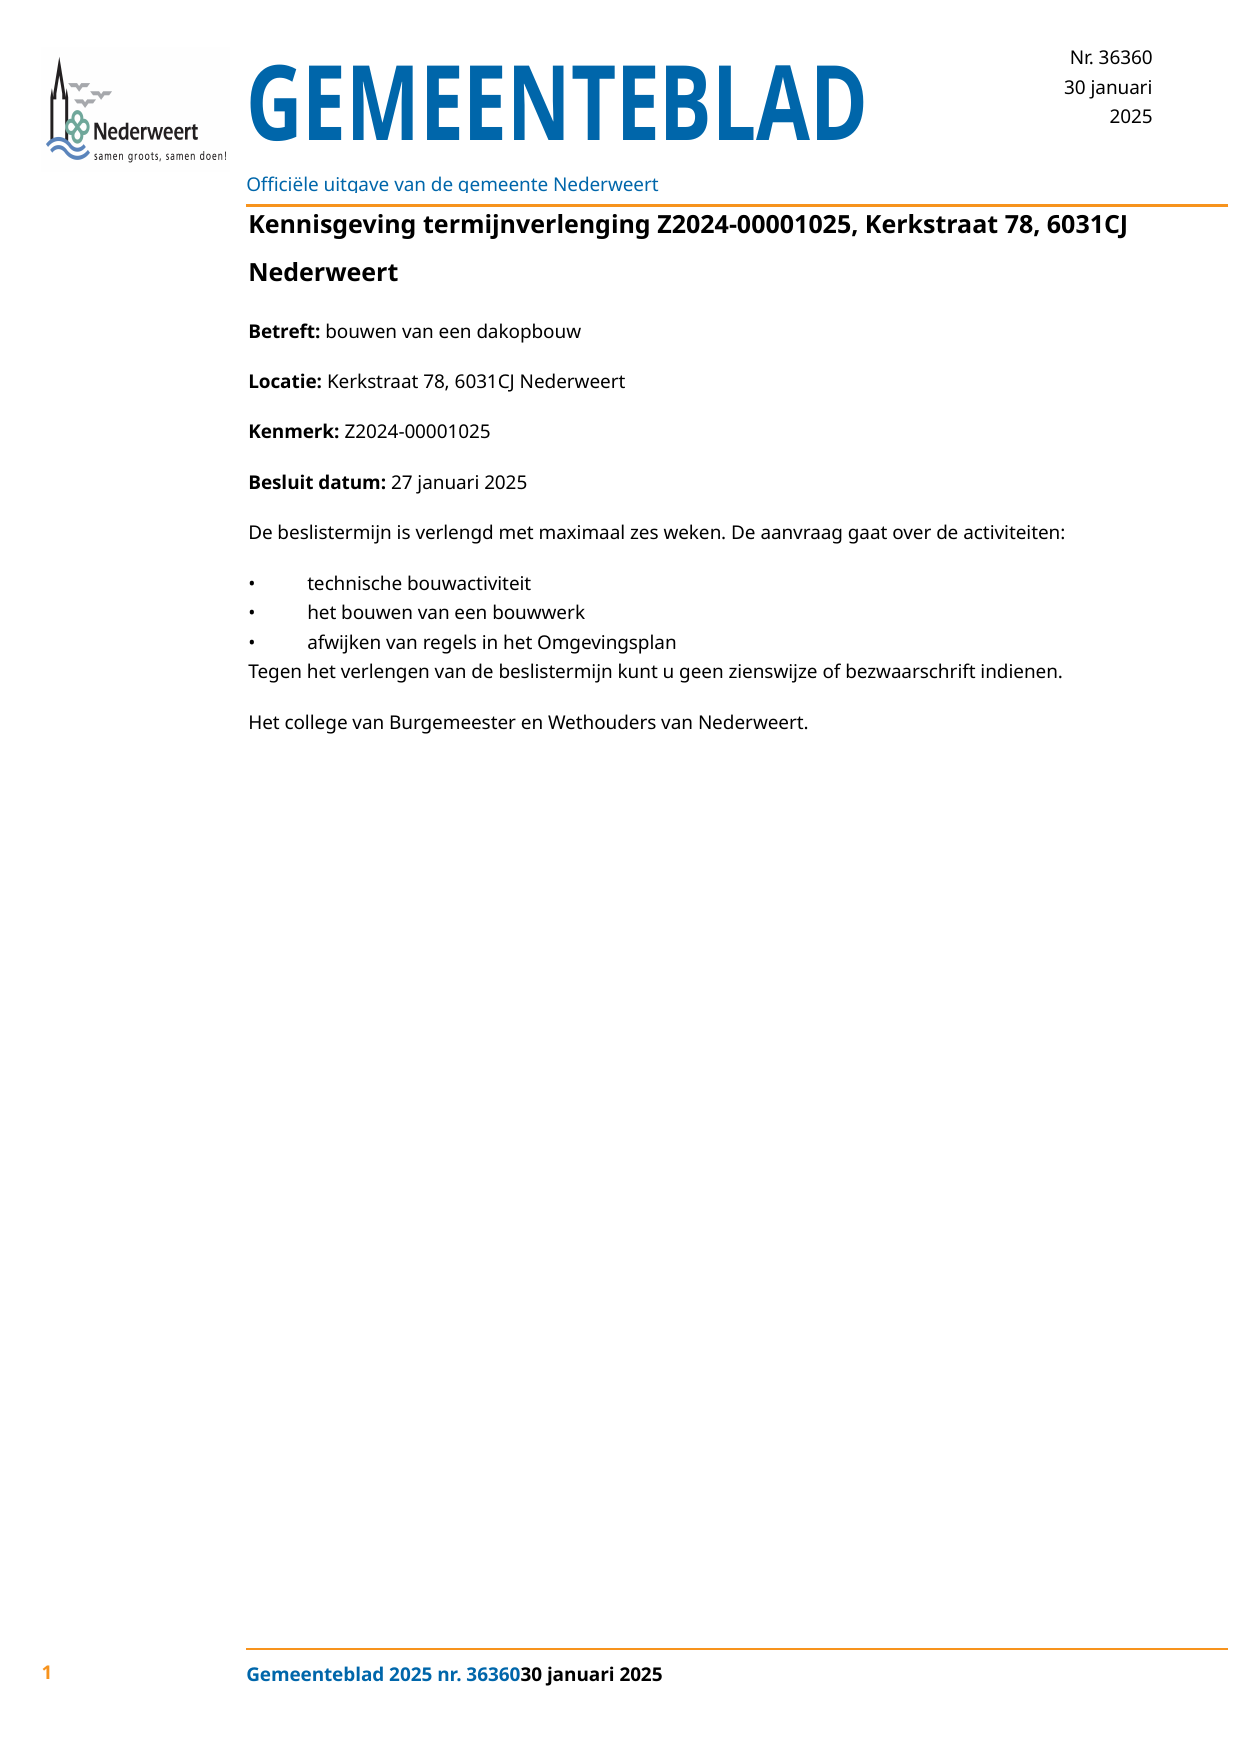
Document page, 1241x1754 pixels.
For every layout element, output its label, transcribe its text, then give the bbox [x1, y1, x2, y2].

text Besluit datum: 27 januari 2025 [248, 469, 1152, 495]
text De beslistermijn is verlengd met maximaal zes weken. De aanvraag gaat over de activiteiten: [248, 519, 1152, 545]
list technische bouwactiviteit [248, 570, 1152, 596]
list afwijken van regels in het Omgevingsplan [248, 629, 1152, 655]
text Locatie: Kerkstraat 78, 6031CJ Nederweert [248, 368, 1152, 394]
picture [41, 47, 231, 172]
text Tegen het verlengen van de beslistermijn kunt u geen zienswijze of bezwaarschrift indienen. [248, 659, 1152, 684]
text Kenmerk: Z2024-00001025 [248, 419, 1152, 444]
list het bouwen van een bouwwerk [248, 599, 1152, 625]
text Betreft: bouwen van een dakopbouw [248, 318, 1152, 344]
text Het college van Burgemeester en Wethouders van Nederweert. [248, 709, 1152, 735]
text Kennisgeving termijnverlenging Z2024-00001025, Kerkstraat 78, 6031CJ Nederweert [248, 207, 1152, 288]
